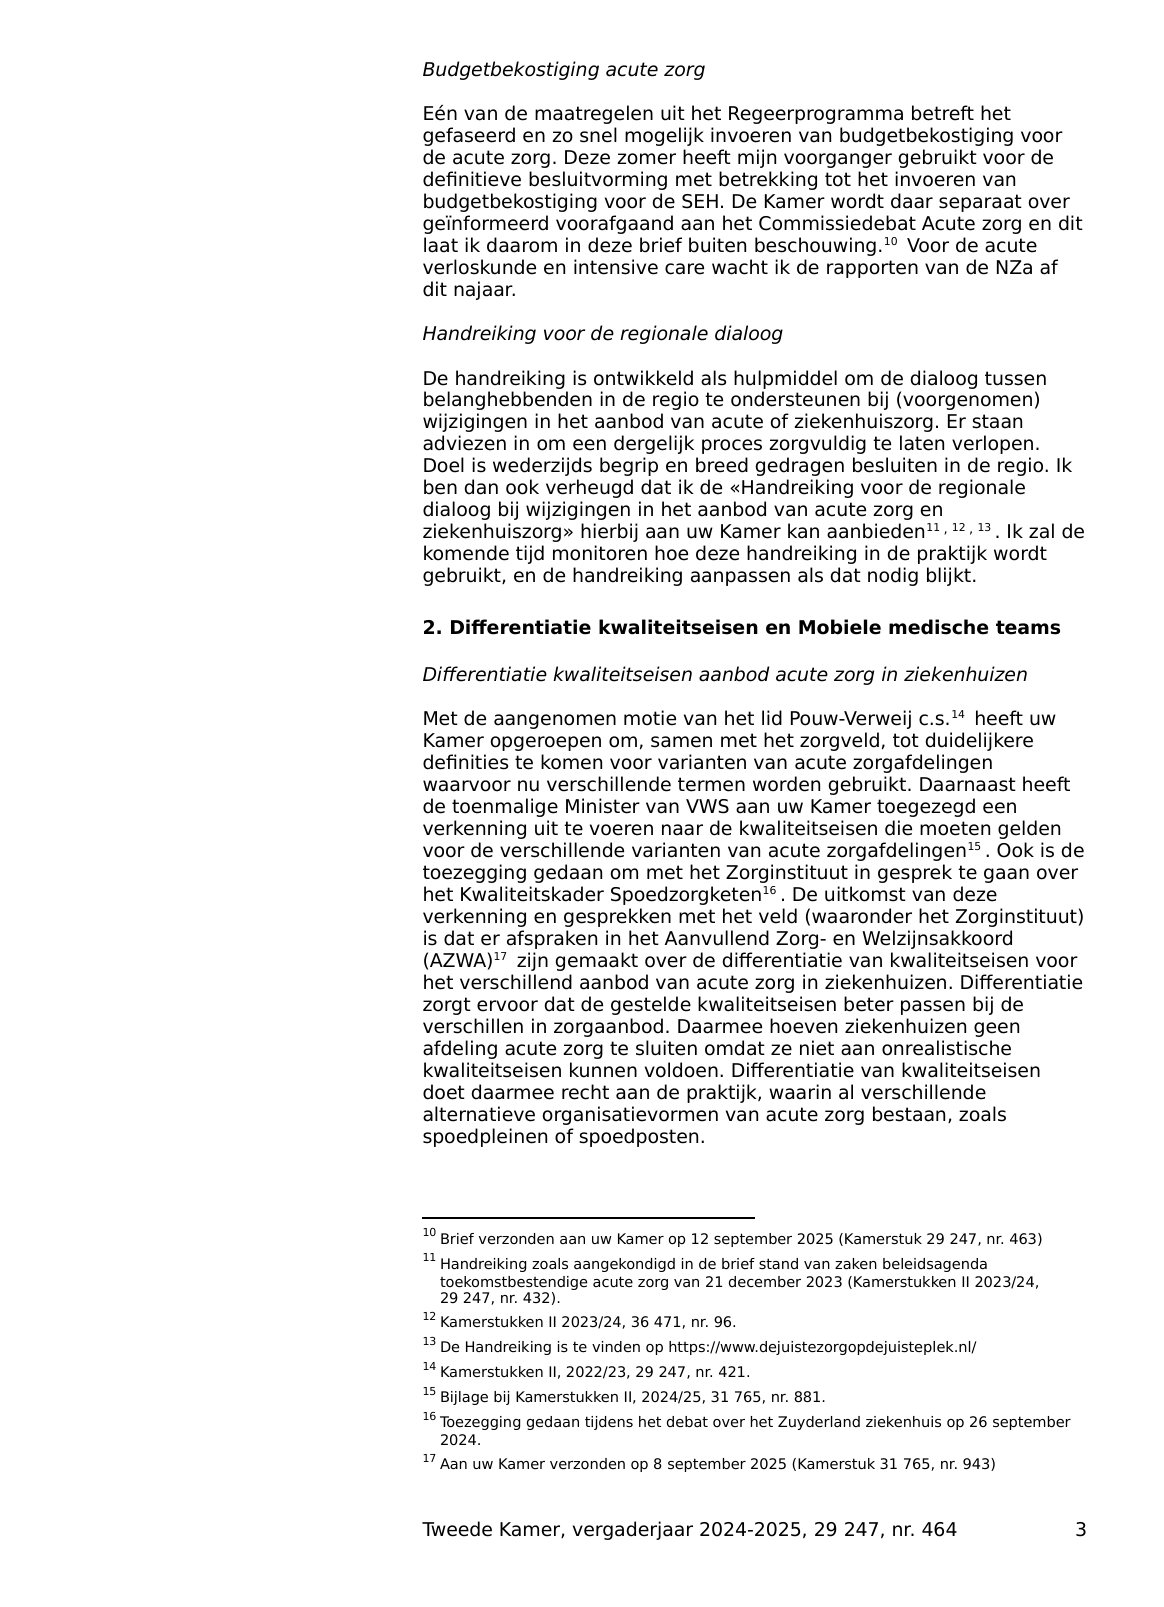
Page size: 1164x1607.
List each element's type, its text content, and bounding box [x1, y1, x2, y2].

text De handreiking is ontwikkeld als hulpmiddel om de dialoog tussen belanghebbenden in de regio te ondersteunen bij (voorgenomen) wijzigingen in het aanbod van acute of ziekenhuiszorg. Er staan adviezen in om een dergelijk proces zorgvuldig te laten verlopen. Doel is wederzijds begrip en breed gedragen besluiten in de regio. Ik ben dan ook verheugd dat ik de «Handreiking voor de regionale dialoog bij wijzigingen in het aanbod van acute zorg en ziekenhuiszorg» hierbij aan uw Kamer kan aanbieden, , . Ik zal de komende tijd monitoren hoe deze handreiking in de praktijk wordt gebruikt, en de handreiking aanpassen als dat nodig blijkt. [422, 367, 1087, 587]
text Kamerstukken II, 2022/23, 29 247, nr. 421. [422, 1360, 1087, 1382]
text Aan uw Kamer verzonden op 8 september 2025 (Kamerstuk 31 765, nr. 943) [422, 1452, 1087, 1474]
text Kamerstukken II 2023/24, 36 471, nr. 96. [422, 1310, 1087, 1332]
text Met de aangenomen motie van het lid Pouw-Verweij c.s. heeft uw Kamer opgeroepen om, samen met het zorgveld, tot duidelijkere definities te komen voor varianten van acute zorgafdelingen waarvoor nu verschillende termen worden gebruikt. Daarnaast heeft de toenmalige Minister van VWS aan uw Kamer toegezegd een verkenning uit te voeren naar de kwaliteitseisen die moeten gelden voor de verschillende varianten van acute zorgafdelingen. Ook is de toezegging gedaan om met het Zorginstituut in gesprek te gaan over het Kwaliteitskader Spoedzorgketen. De uitkomst van deze verkenning en gesprekken met het veld (waaronder het Zorginstituut) is dat er afspraken in het Aanvullend Zorg- en Welzijnsakkoord (AZWA) zijn gemaakt over de differentiatie van kwaliteitseisen voor het verschillend aanbod van acute zorg in ziekenhuizen. Differentiatie zorgt ervoor dat de gestelde kwaliteitseisen beter passen bij de verschillen in zorgaanbod. Daarmee hoeven ziekenhuizen geen afdeling acute zorg te sluiten omdat ze niet aan onrealistische kwaliteitseisen kunnen voldoen. Differentiatie van kwaliteitseisen doet daarmee recht aan de praktijk, waarin al verschillende alternatieve organisatievormen van acute zorg bestaan, zoals spoedpleinen of spoedposten. [422, 708, 1087, 1148]
subtitle 2. Differentiatie kwaliteitseisen en Mobiele medische teams [422, 617, 1087, 639]
text Eén van de maatregelen uit het Regeerprogramma betreft het gefaseerd en zo snel mogelijk invoeren van budgetbekostiging voor de acute zorg. Deze zomer heeft mijn voorganger gebruikt voor de definitieve besluitvorming met betrekking tot het invoeren van budgetbekostiging voor de SEH. De Kamer wordt daar separaat over geïnformeerd voorafgaand aan het Commissiedebat Acute zorg en dit laat ik daarom in deze brief buiten beschouwing. Voor de acute verloskunde en intensive care wacht ik de rapporten van de NZa af dit najaar. [422, 103, 1087, 301]
subtitle Budgetbekostiging acute zorg [422, 59, 1087, 81]
text Handreiking zoals aangekondigd in de brief stand van zaken beleidsagenda toekomstbestendige acute zorg van 21 december 2023 (Kamerstukken II 2023/24, 29 247, nr. 432). [422, 1252, 1087, 1307]
text Brief verzonden aan uw Kamer op 12 september 2025 (Kamerstuk 29 247, nr. 463) [422, 1227, 1087, 1249]
text Bijlage bij Kamerstukken II, 2024/25, 31 765, nr. 881. [422, 1385, 1087, 1407]
subtitle Handreiking voor de regionale dialoog [422, 323, 1087, 345]
text Toezegging gedaan tijdens het debat over het Zuyderland ziekenhuis op 26 september 2024. [422, 1410, 1087, 1449]
text De Handreiking is te vinden op https://www.dejuistezorgopdejuisteplek.nl/ [422, 1335, 1087, 1357]
subtitle Differentiatie kwaliteitseisen aanbod acute zorg in ziekenhuizen [422, 664, 1087, 686]
